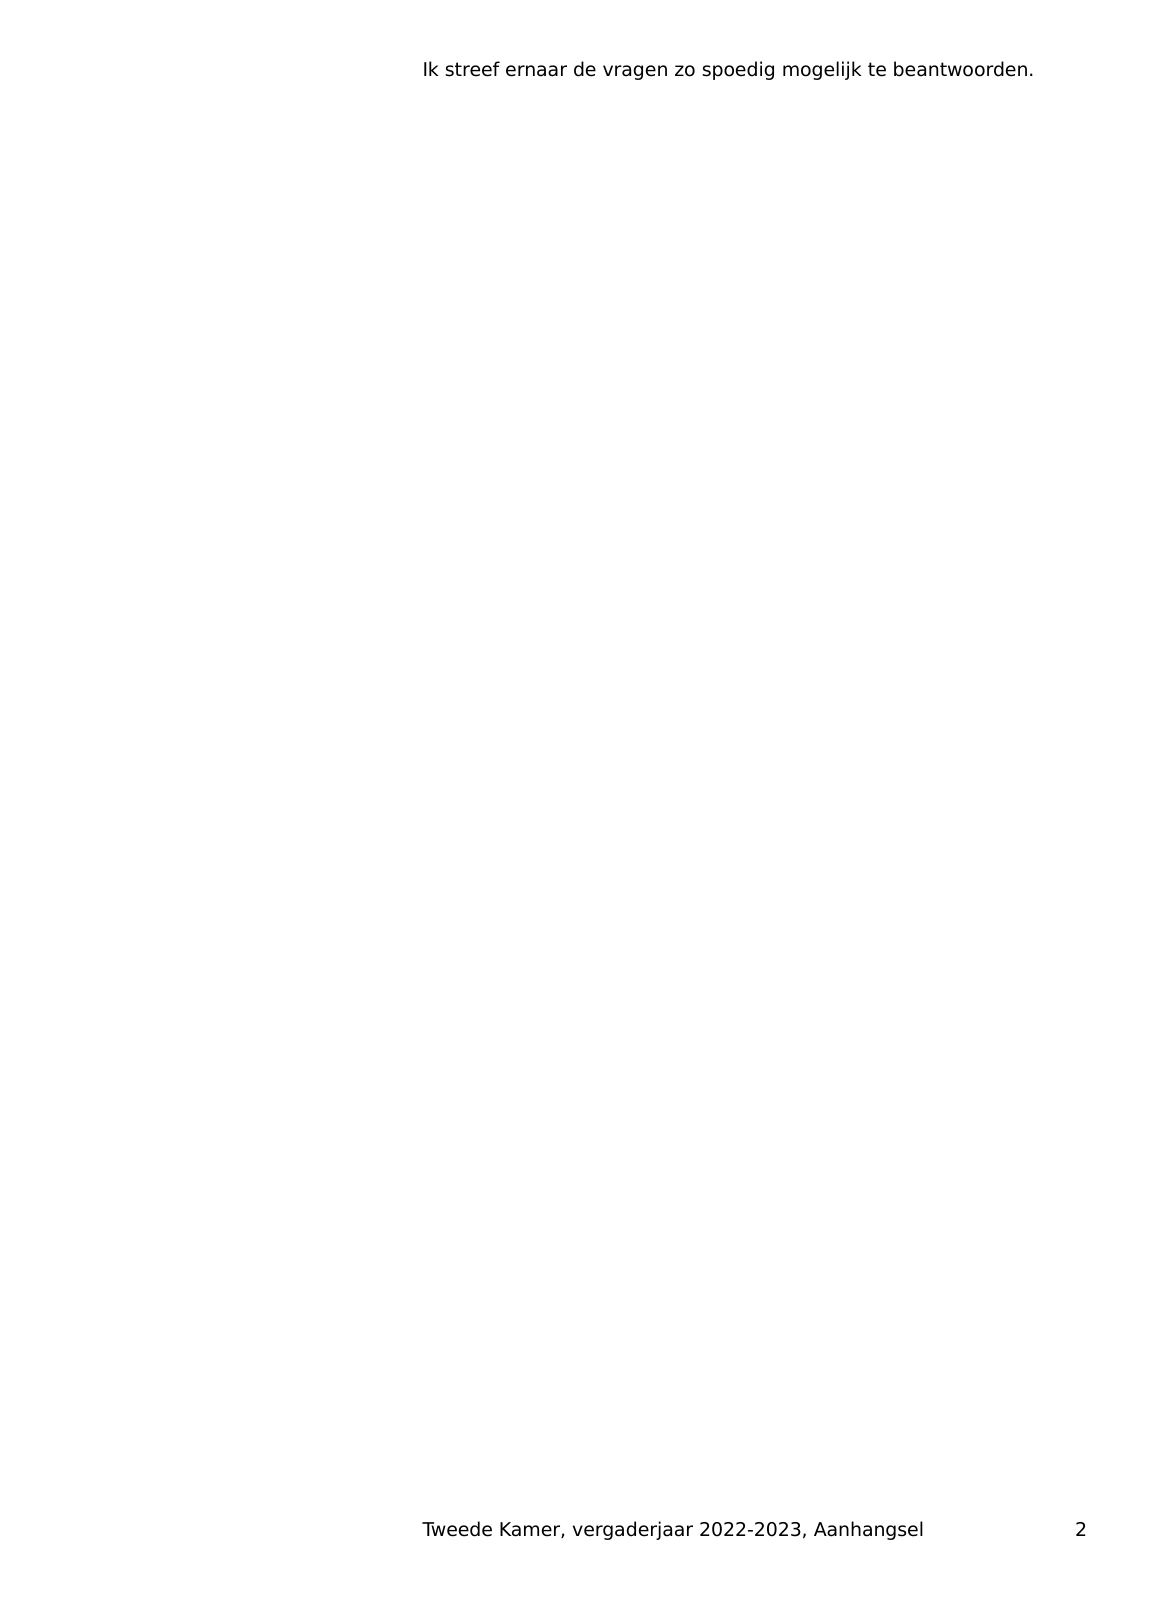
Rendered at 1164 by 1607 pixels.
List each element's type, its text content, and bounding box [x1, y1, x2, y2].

text Ik streef ernaar de vragen zo spoedig mogelijk te beantwoorden. [422, 59, 1087, 81]
